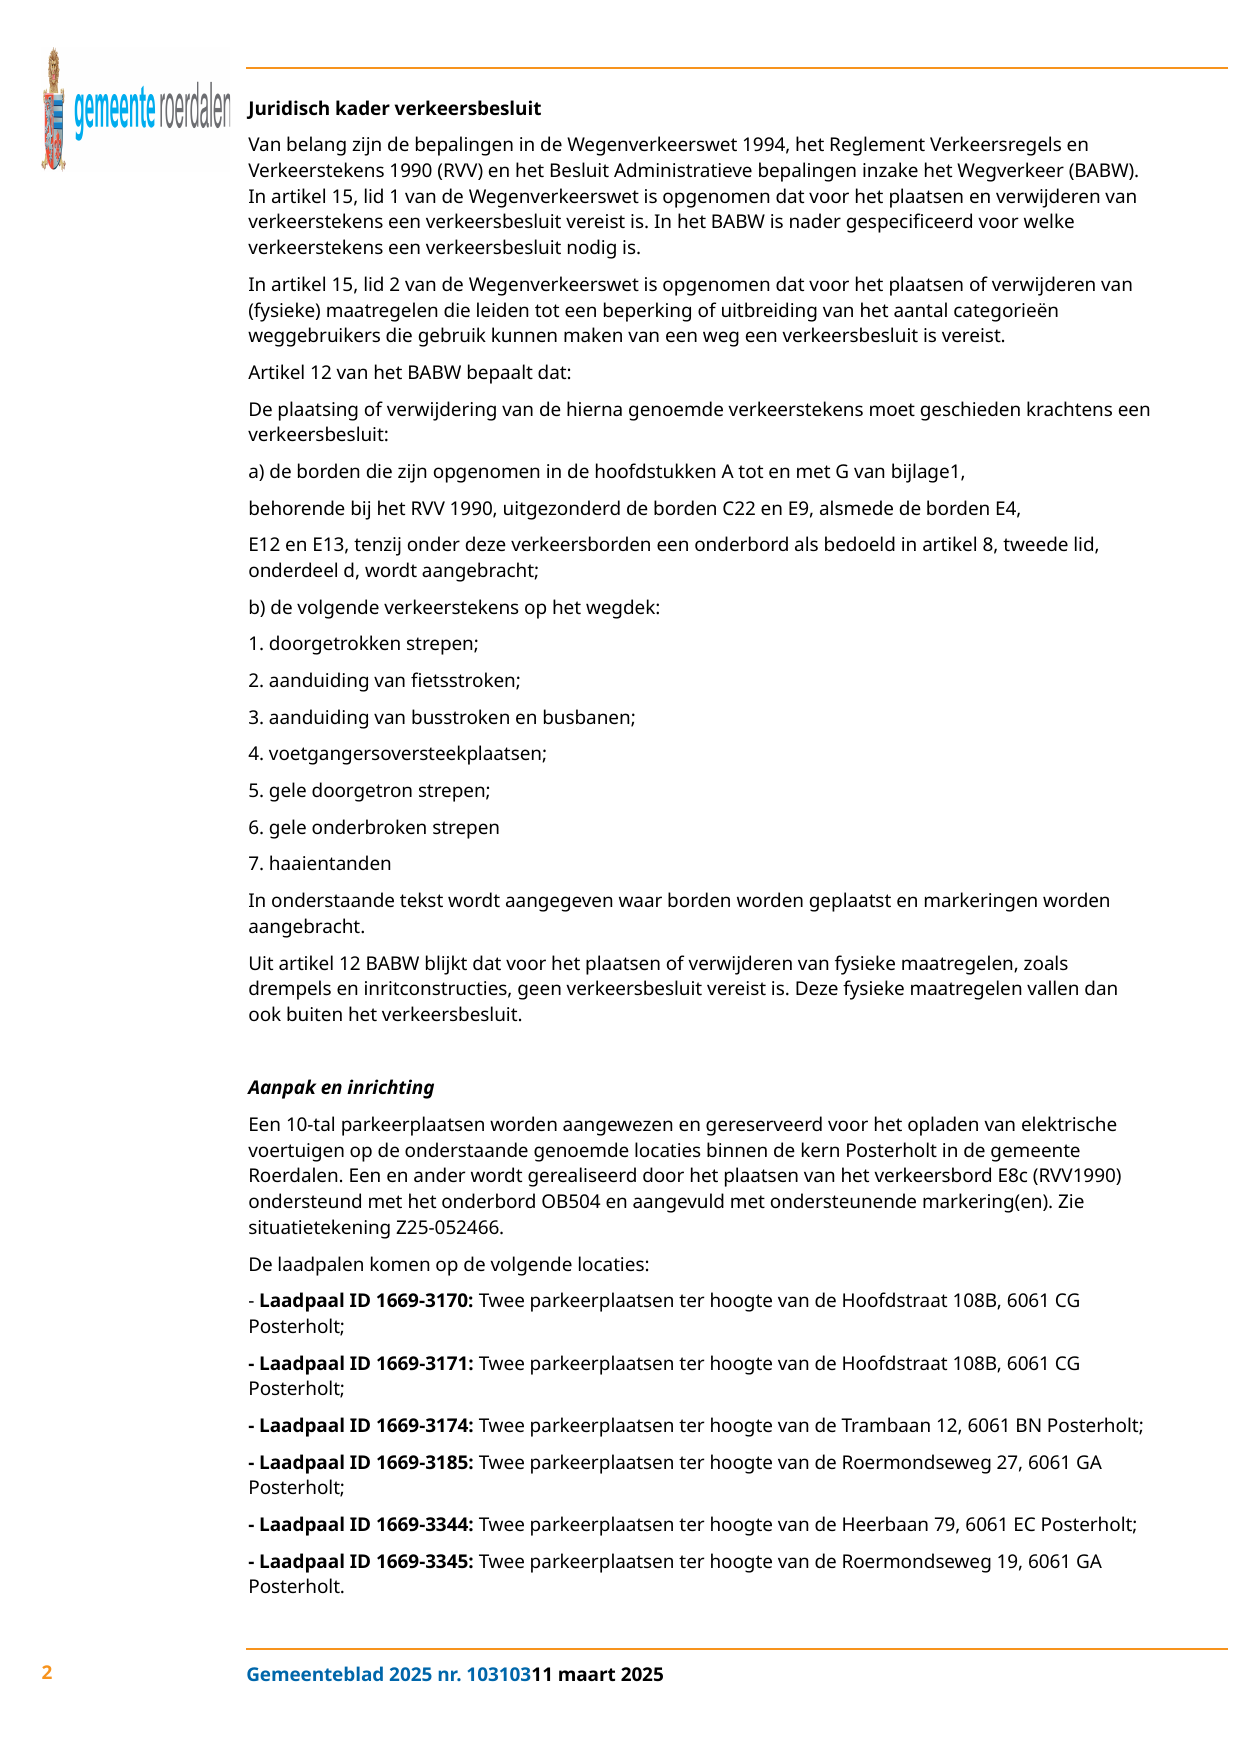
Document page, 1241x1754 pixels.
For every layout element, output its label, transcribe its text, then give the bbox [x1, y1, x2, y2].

text b) de volgende verkeerstekens op het wegdek: [248, 594, 1152, 620]
text In artikel 15, lid 2 van de Wegenverkeerswet is opgenomen dat voor het plaatsen of verwijderen van (fysieke) maatregelen die leiden tot een beperking of uitbreiding van het aantal categorieën weggebruikers die gebruik kunnen maken van een weg een verkeersbesluit is vereist. [248, 271, 1152, 348]
text E12 en E13, tenzij onder deze verkeersborden een onderbord als bedoeld in artikel 8, tweede lid, onderdeel d, wordt aangebracht; [248, 532, 1152, 583]
text - Laadpaal ID 1669-3344: Twee parkeerplaatsen ter hoogte van de Heerbaan 79, 6061 EC Posterholt; [248, 1511, 1152, 1537]
text Aanpak en inrichting [248, 1074, 1152, 1100]
text 7. haaientanden [248, 851, 1152, 876]
text 1. doorgetrokken strepen; [248, 631, 1152, 656]
text 6. gele onderbroken strepen [248, 814, 1152, 840]
text - Laadpaal ID 1669-3174: Twee parkeerplaatsen ter hoogte van de Trambaan 12, 6061 BN Posterholt; [248, 1412, 1152, 1438]
text 5. gele doorgetron strepen; [248, 777, 1152, 803]
text - Laadpaal ID 1669-3185: Twee parkeerplaatsen ter hoogte van de Roermondseweg 27, 6061 GA Posterholt; [248, 1449, 1152, 1500]
text 2. aanduiding van fietsstroken; [248, 667, 1152, 693]
picture [41, 47, 231, 172]
text In onderstaande tekst wordt aangegeven waar borden worden geplaatst en markeringen worden aangebracht. [248, 887, 1152, 939]
text 3. aanduiding van busstroken en busbanen; [248, 704, 1152, 730]
text De plaatsing of verwijdering van de hierna genoemde verkeerstekens moet geschieden krachtens een verkeersbesluit: [248, 396, 1152, 447]
text - Laadpaal ID 1669-3171: Twee parkeerplaatsen ter hoogte van de Hoofdstraat 108B, 6061 CG Posterholt; [248, 1350, 1152, 1401]
text Uit artikel 12 BABW blijkt dat voor het plaatsen of verwijderen van fysieke maatregelen, zoals drempels en inritconstructies, geen verkeersbesluit vereist is. Deze fysieke maatregelen vallen dan ook buiten het verkeersbesluit. [248, 950, 1152, 1027]
text behorende bij het RVV 1990, uitgezonderd de borden C22 en E9, alsmede de borden E4, [248, 495, 1152, 521]
text - Laadpaal ID 1669-3345: Twee parkeerplaatsen ter hoogte van de Roermondseweg 19, 6061 GA Posterholt. [248, 1548, 1152, 1599]
text Juridisch kader verkeersbesluit [248, 95, 1152, 121]
text a) de borden die zijn opgenomen in de hoofdstukken A tot en met G van bijlage1, [248, 458, 1152, 484]
text - Laadpaal ID 1669-3170: Twee parkeerplaatsen ter hoogte van de Hoofdstraat 108B, 6061 CG Posterholt; [248, 1287, 1152, 1339]
text De laadpalen komen op de volgende locaties: [248, 1251, 1152, 1276]
text Van belang zijn de bepalingen in de Wegenverkeerswet 1994, het Reglement Verkeersregels en Verkeerstekens 1990 (RVV) en het Besluit Administratieve bepalingen inzake het Wegverkeer (BABW). In artikel 15, lid 1 van de Wegenverkeerswet is opgenomen dat voor het plaatsen en verwijderen van verkeerstekens een verkeersbesluit vereist is. In het BABW is nader gespecificeerd voor welke verkeerstekens een verkeersbesluit nodig is. [248, 131, 1152, 260]
text Artikel 12 van het BABW bepaalt dat: [248, 359, 1152, 385]
text Een 10-tal parkeerplaatsen worden aangewezen en gereserveerd voor het opladen van elektrische voertuigen op de onderstaande genoemde locaties binnen de kern Posterholt in de gemeente Roerdalen. Een en ander wordt gerealiseerd door het plaatsen van het verkeersbord E8c (RVV1990) ondersteund met het onderbord OB504 en aangevuld met ondersteunende markering(en). Zie situatietekening Z25-052466. [248, 1111, 1152, 1240]
text 4. voetgangersoversteekplaatsen; [248, 741, 1152, 766]
